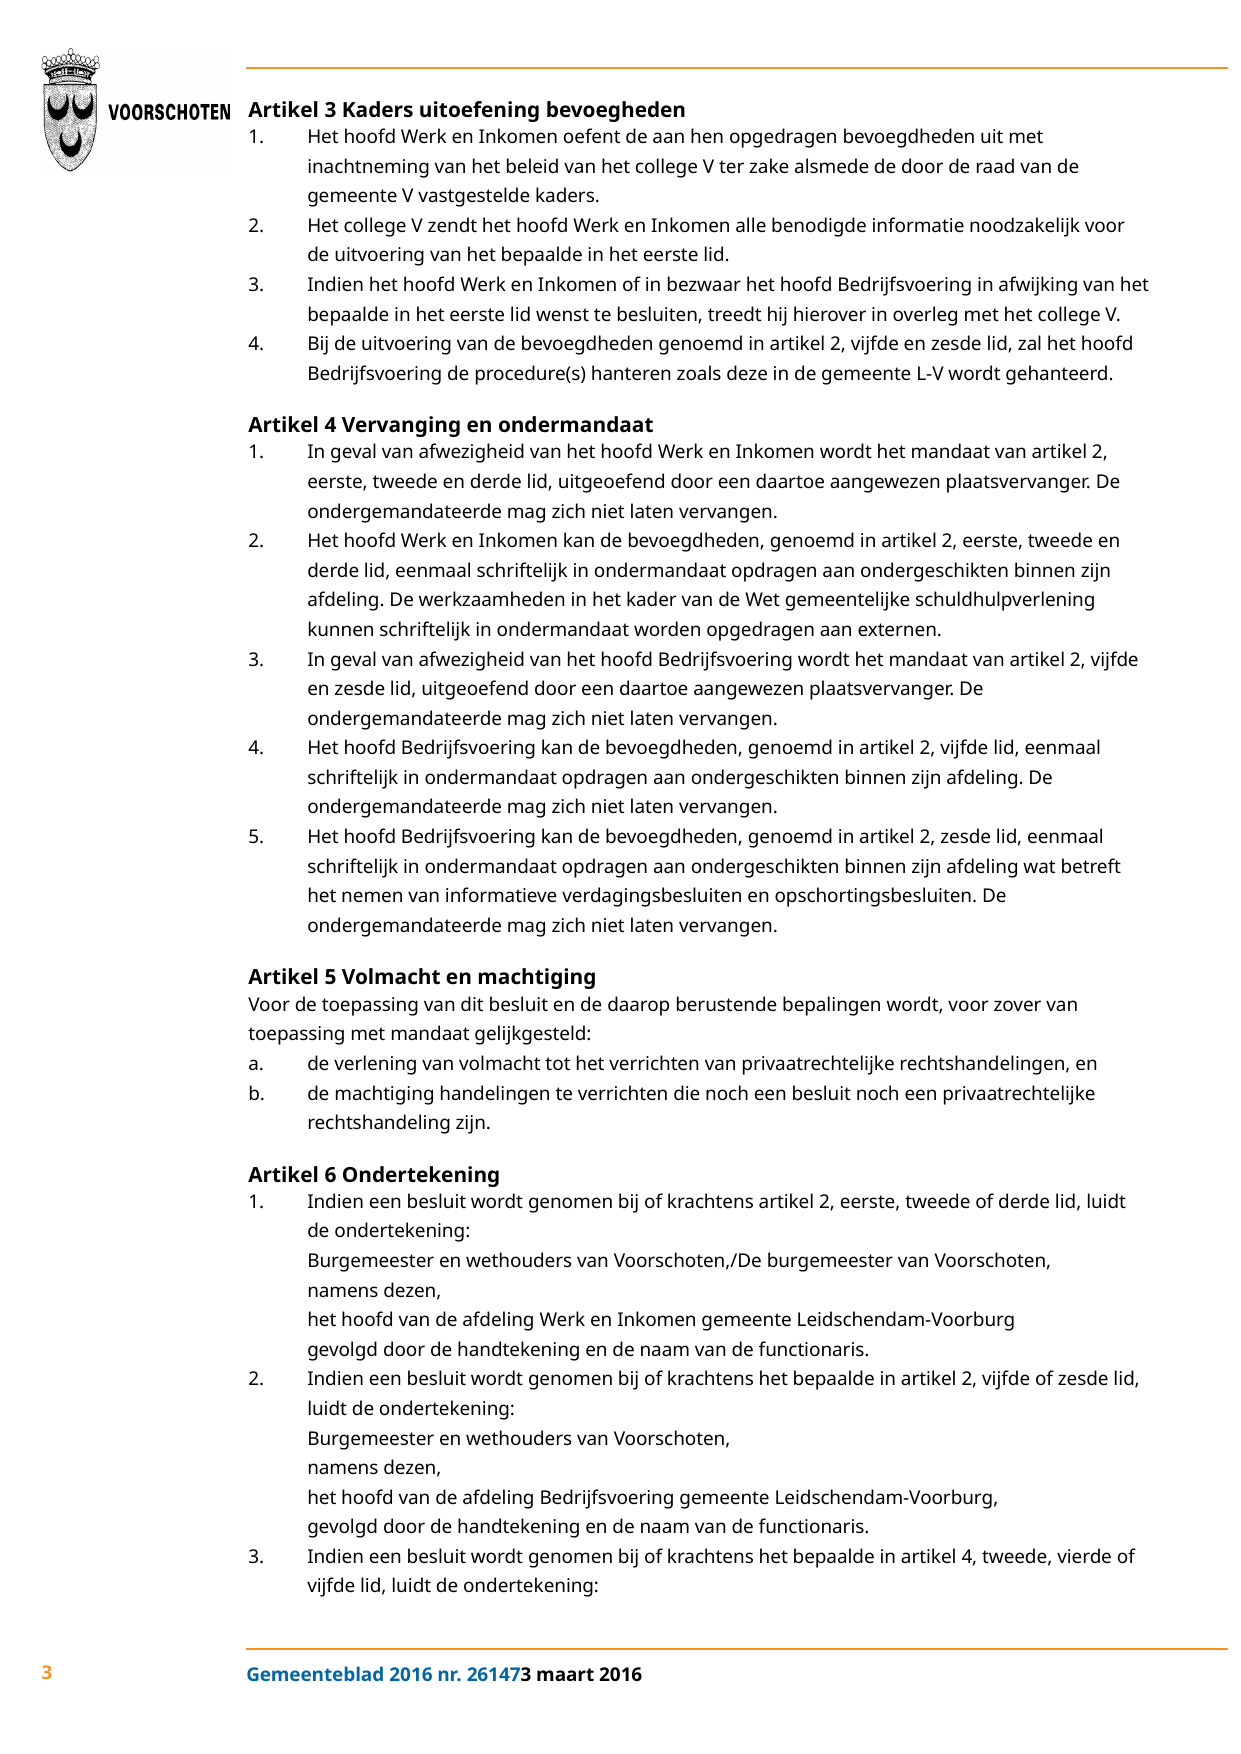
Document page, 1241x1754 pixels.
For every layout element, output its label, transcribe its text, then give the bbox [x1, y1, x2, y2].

list Indien een besluit wordt genomen bij of krachtens artikel 2, eerste, tweede of derde lid, luidt de ondertekening: [248, 1188, 1152, 1243]
text Artikel 5 Volmacht en machtiging [248, 962, 1152, 991]
list Het hoofd Bedrijfsvoering kan de bevoegdheden, genoemd in artikel 2, zesde lid, eenmaal schriftelijk in ondermandaat opdragen aan ondergeschikten binnen zijn afdeling wat betreft het nemen van informatieve verdagingsbesluiten en opschortingsbesluiten. De ondergemandateerde mag zich niet laten vervangen. [248, 823, 1152, 938]
list Het hoofd Werk en Inkomen oefent de aan hen opgedragen bevoegdheden uit met inachtneming van het beleid van het college V ter zake alsmede de door de raad van de gemeente V vastgestelde kaders. [248, 123, 1152, 208]
list gevolgd door de handtekening en de naam van de functionaris. [248, 1513, 1152, 1539]
list In geval van afwezigheid van het hoofd Werk en Inkomen wordt het mandaat van artikel 2, eerste, tweede en derde lid, uitgeoefend door een daartoe aangewezen plaatsvervanger. De ondergemandateerde mag zich niet laten vervangen. [248, 439, 1152, 524]
list Het hoofd Werk en Inkomen kan de bevoegdheden, genoemd in artikel 2, eerste, tweede en derde lid, eenmaal schriftelijk in ondermandaat opdragen aan ondergeschikten binnen zijn afdeling. De werkzaamheden in het kader van de Wet gemeentelijke schuldhulpverlening kunnen schriftelijk in ondermandaat worden opgedragen aan externen. [248, 527, 1152, 642]
list Bij de uitvoering van de bevoegdheden genoemd in artikel 2, vijfde en zesde lid, zal het hoofd Bedrijfsvoering de procedure(s) hanteren zoals deze in de gemeente L-V wordt gehanteerd. [248, 330, 1152, 386]
list Het college V zendt het hoofd Werk en Inkomen alle benodigde informatie noodzakelijk voor de uitvoering van het bepaalde in het eerste lid. [248, 212, 1152, 267]
list Indien een besluit wordt genomen bij of krachtens het bepaalde in artikel 2, vijfde of zesde lid, luidt de ondertekening: [248, 1366, 1152, 1421]
text Artikel 6 Ondertekening [248, 1160, 1152, 1188]
list Het hoofd Bedrijfsvoering kan de bevoegdheden, genoemd in artikel 2, vijfde lid, eenmaal schriftelijk in ondermandaat opdragen aan ondergeschikten binnen zijn afdeling. De ondergemandateerde mag zich niet laten vervangen. [248, 734, 1152, 819]
text Voor de toepassing van dit besluit en de daarop berustende bepalingen wordt, voor zover van toepassing met mandaat gelijkgesteld: [248, 991, 1152, 1046]
list namens dezen, [248, 1454, 1152, 1480]
list Indien een besluit wordt genomen bij of krachtens het bepaalde in artikel 4, tweede, vierde of vijfde lid, luidt de ondertekening: [248, 1543, 1152, 1598]
text Artikel 4 Vervanging en ondermandaat [248, 410, 1152, 439]
list gevolgd door de handtekening en de naam van de functionaris. [248, 1336, 1152, 1362]
list Burgemeester en wethouders van Voorschoten, [248, 1425, 1152, 1451]
list de verlening van volmacht tot het verrichten van privaatrechtelijke rechtshandelingen, en [248, 1050, 1152, 1076]
list het hoofd van de afdeling Bedrijfsvoering gemeente Leidschendam-Voorburg, [248, 1484, 1152, 1510]
list Burgemeester en wethouders van Voorschoten,/De burgemeester van Voorschoten, [248, 1247, 1152, 1273]
list In geval van afwezigheid van het hoofd Bedrijfsvoering wordt het mandaat van artikel 2, vijfde en zesde lid, uitgeoefend door een daartoe aangewezen plaatsvervanger. De ondergemandateerde mag zich niet laten vervangen. [248, 646, 1152, 731]
list de machtiging handelingen te verrichten die noch een besluit noch een privaatrechtelijke rechtshandeling zijn. [248, 1080, 1152, 1135]
text Artikel 3 Kaders uitoefening bevoegheden [248, 95, 1152, 123]
list namens dezen, [248, 1277, 1152, 1303]
list het hoofd van de afdeling Werk en Inkomen gemeente Leidschendam-Voorburg [248, 1306, 1152, 1332]
list Indien het hoofd Werk en Inkomen of in bezwaar het hoofd Bedrijfsvoering in afwijking van het bepaalde in het eerste lid wenst te besluiten, treedt hij hierover in overleg met het college V. [248, 271, 1152, 326]
picture [41, 47, 231, 172]
